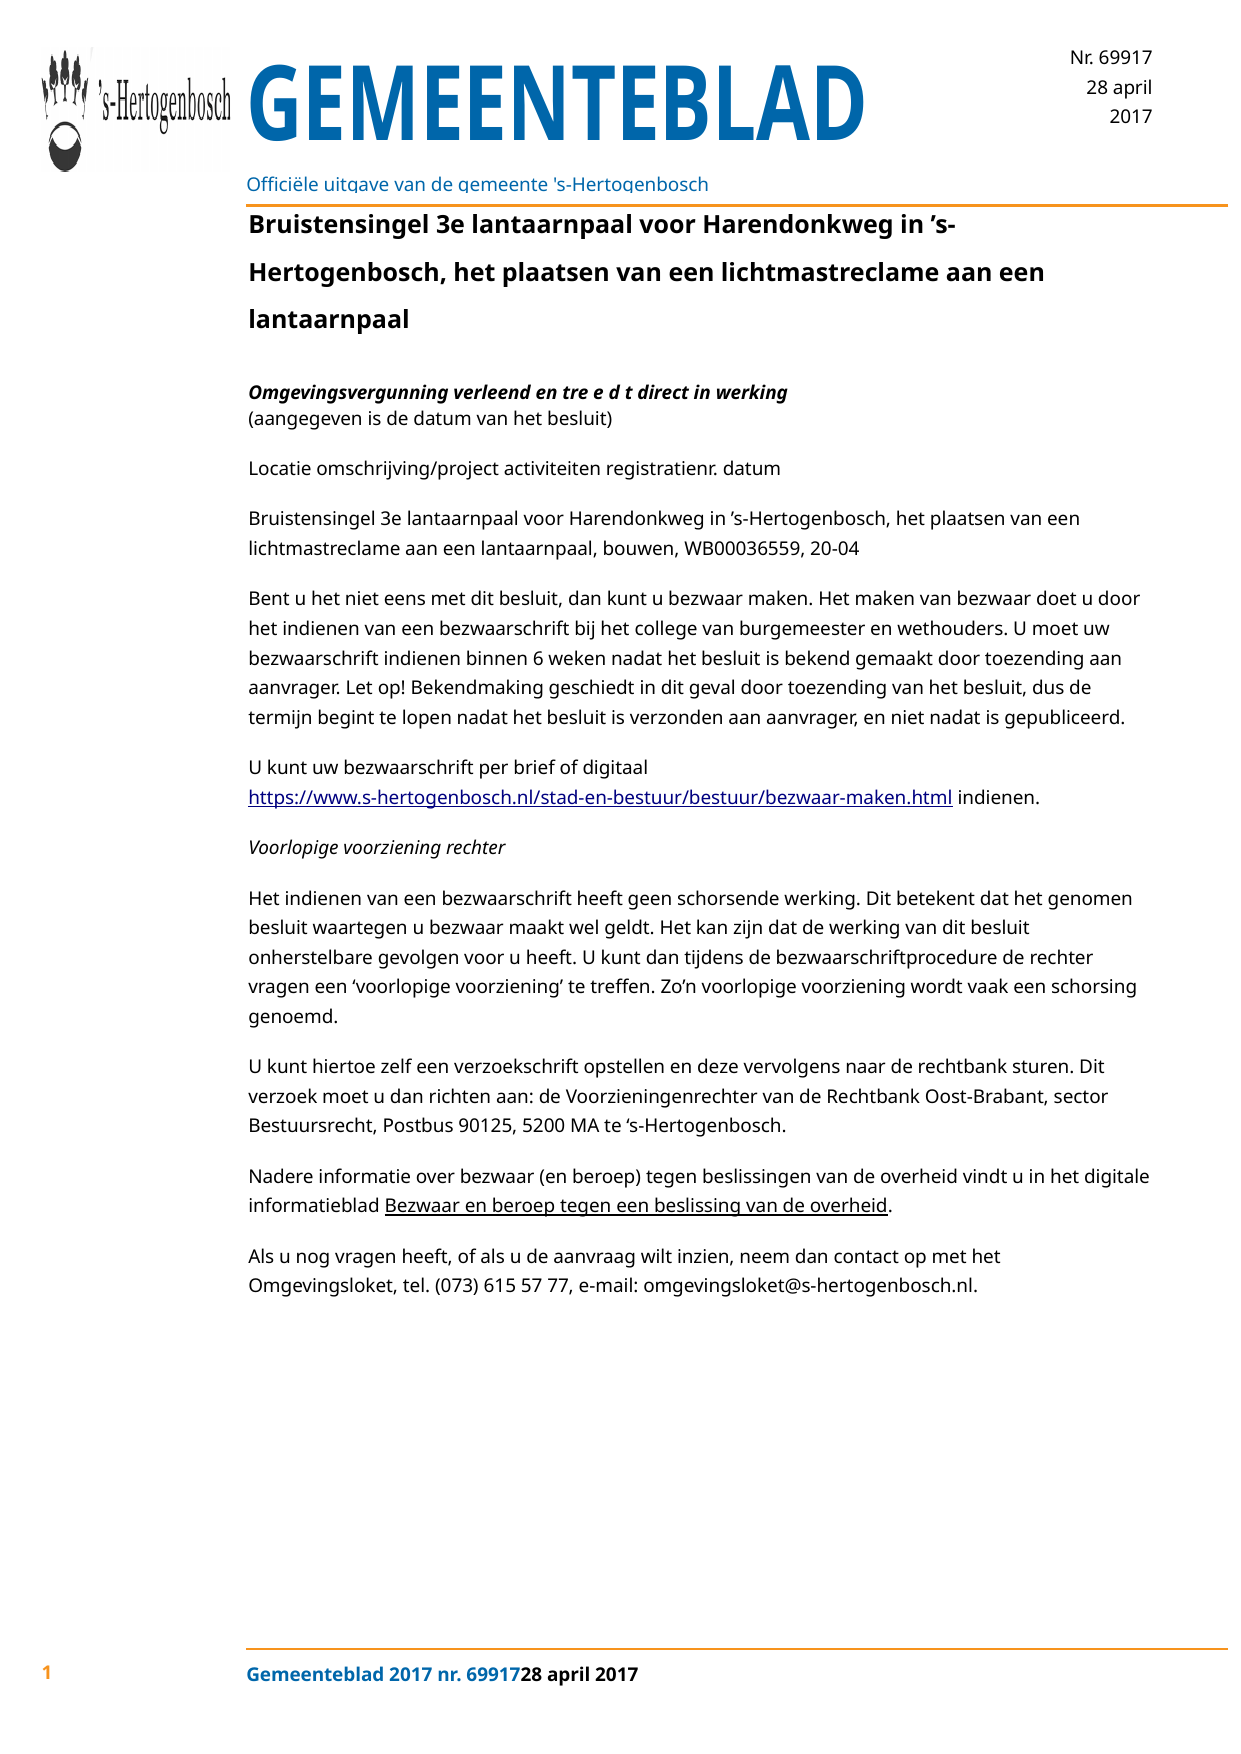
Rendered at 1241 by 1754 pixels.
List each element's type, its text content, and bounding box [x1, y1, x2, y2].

text Locatie omschrijving/project activiteiten registratienr. datum [248, 455, 1152, 481]
text U kunt hiertoe zelf een verzoekschrift opstellen en deze vervolgens naar de rechtbank sturen. Dit verzoek moet u dan richten aan: de Voorzieningenrechter van de Rechtbank Oost-Brabant, sector Bestuursrecht, Postbus 90125, 5200 MA te ‘s-Hertogenbosch. [248, 1053, 1152, 1138]
text Nadere informatie over bezwaar (en beroep) tegen beslissingen van de overheid vindt u in het digitale informatieblad Bezwaar en beroep tegen een beslissing van de overheid. [248, 1163, 1152, 1218]
text Bruistensingel 3e lantaarnpaal voor Harendonkweg in ’s-Hertogenbosch, het plaatsen van een lichtmastreclame aan een lantaarnpaal, bouwen, WB00036559, 20-04 [248, 506, 1152, 561]
text Voorlopige voorziening rechter [248, 834, 1152, 860]
picture [41, 47, 231, 172]
text Omgevingsvergunning verleend en tre e d t direct in werking [248, 379, 1152, 405]
text (aangegeven is de datum van het besluit) [248, 405, 1152, 431]
text Bent u het niet eens met dit besluit, dan kunt u bezwaar maken. Het maken van bezwaar doet u door het indienen van een bezwaarschrift bij het college van burgemeester en wethouders. U moet uw bezwaarschrift indienen binnen 6 weken nadat het besluit is bekend gemaakt door toezending aan aanvrager. Let op! Bekendmaking geschiedt in dit geval door toezending van het besluit, dus de termijn begint te lopen nadat het besluit is verzonden aan aanvrager, en niet nadat is gepubliceerd. [248, 586, 1152, 730]
text Het indienen van een bezwaarschrift heeft geen schorsende werking. Dit betekent dat het genomen besluit waartegen u bezwaar maakt wel geldt. Het kan zijn dat de werking van dit besluit onherstelbare gevolgen voor u heeft. U kunt dan tijdens de bezwaarschriftprocedure de rechter vragen een ‘voorlopige voorziening’ te treffen. Zo’n voorlopige voorziening wordt vaak een schorsing genoemd. [248, 885, 1152, 1029]
text U kunt uw bezwaarschrift per brief of digitaal https://www.s-hertogenbosch.nl/stad-en-bestuur/bestuur/bezwaar-maken.html indienen. [248, 754, 1152, 810]
text Als u nog vragen heeft, of als u de aanvraag wilt inzien, neem dan contact op met het Omgevingsloket, tel. (073) 615 57 77, e-mail: omgevingsloket@s-hertogenbosch.nl. [248, 1243, 1152, 1298]
text Bruistensingel 3e lantaarnpaal voor Harendonkweg in ’s-Hertogenbosch, het plaatsen van een lichtmastreclame aan een lantaarnpaal [248, 207, 1152, 336]
